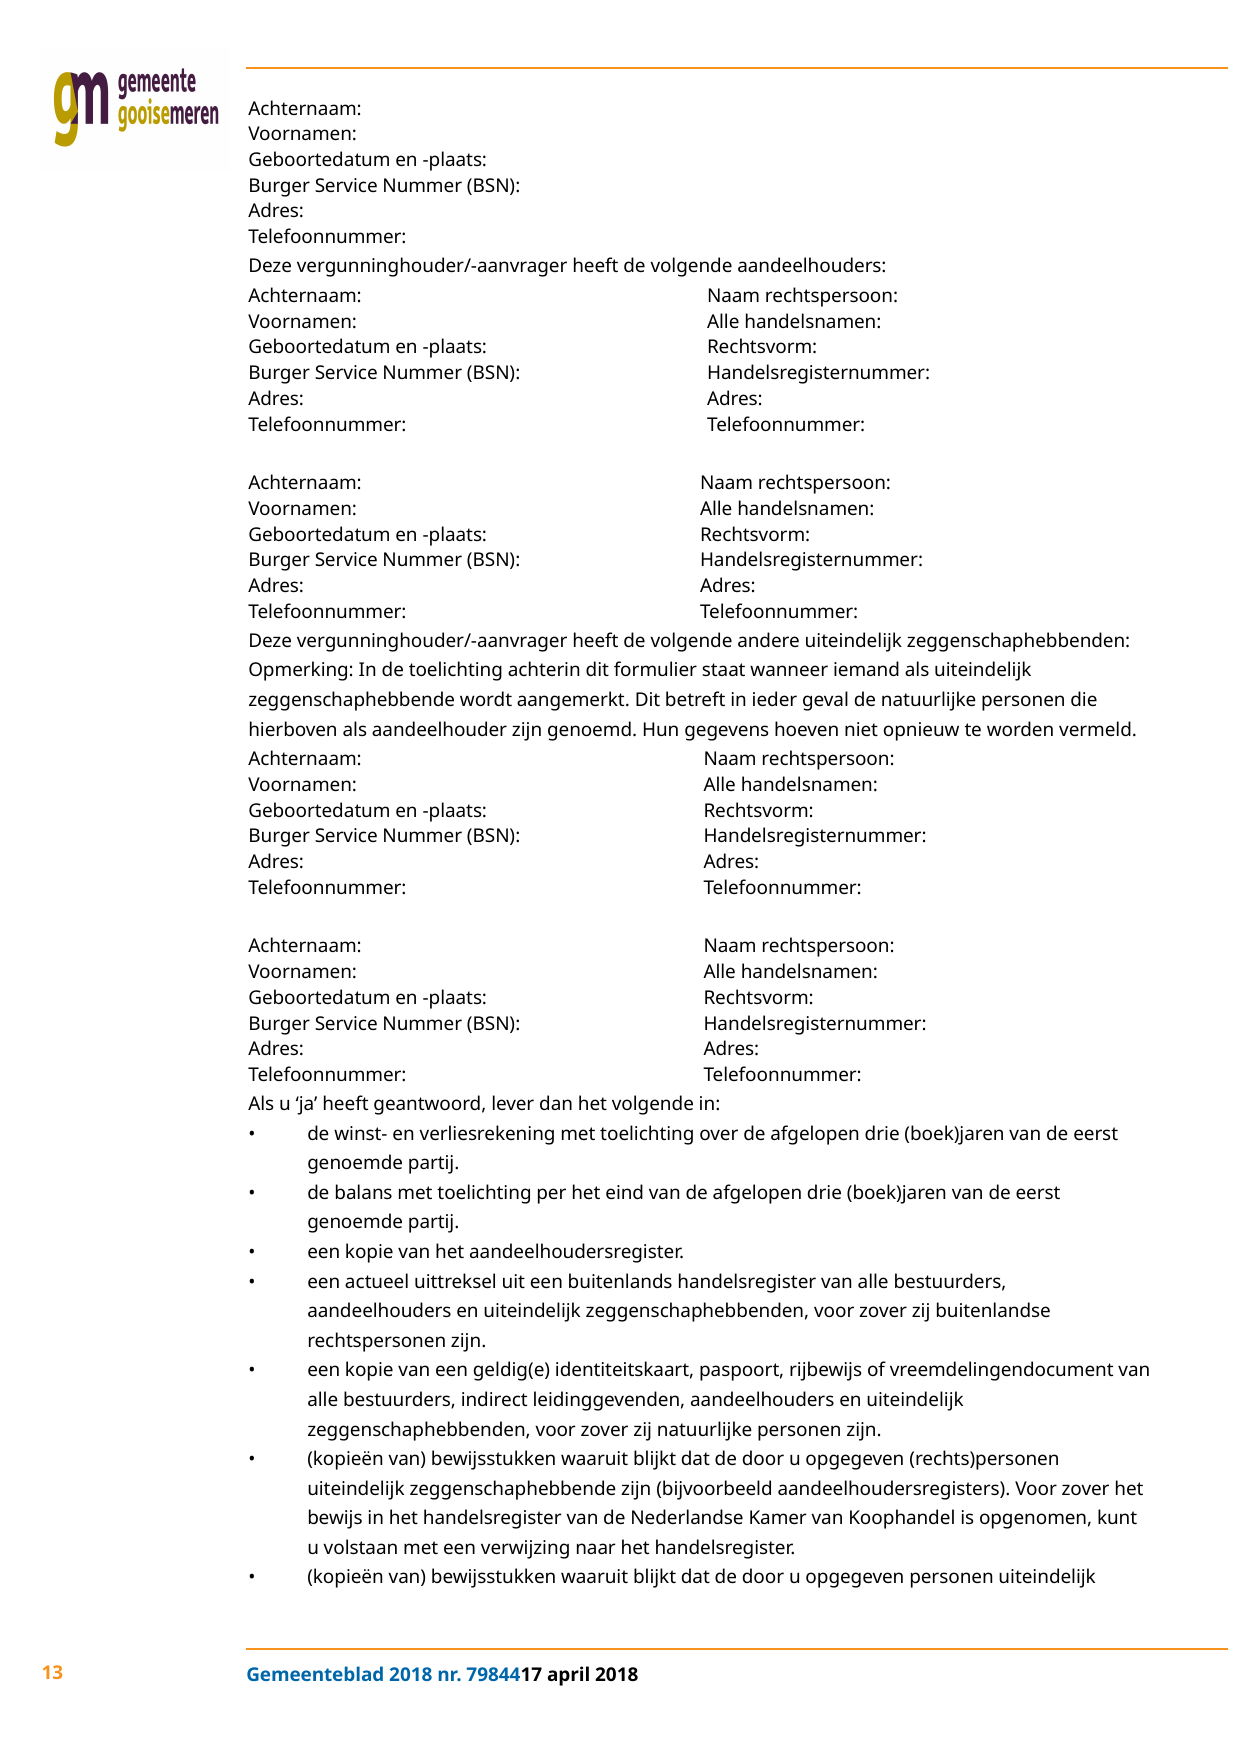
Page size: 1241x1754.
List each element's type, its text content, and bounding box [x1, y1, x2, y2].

table_cell Alle handelsnamen: [703, 959, 990, 984]
table_cell Voornamen: [248, 121, 966, 146]
text Als u ‘ja’ heeft geantwoord, lever dan het volgende in: [248, 1090, 1152, 1116]
table_cell [966, 224, 1152, 249]
table_cell [992, 411, 1152, 436]
table_cell Alle handelsnamen: [707, 308, 992, 333]
table_header Achternaam: [248, 745, 542, 771]
table_header [990, 745, 1152, 771]
table_cell [992, 598, 1152, 624]
table_header [542, 933, 703, 958]
table_header Achternaam: [248, 282, 547, 308]
table_cell Adres: [248, 385, 547, 411]
table_cell [547, 411, 707, 436]
table_cell Telefoonnummer: [703, 874, 990, 900]
table_cell Burger Service Nummer (BSN): [248, 547, 540, 572]
table_cell Telefoonnummer: [248, 598, 540, 624]
table_cell [540, 547, 700, 572]
table_cell [542, 1061, 703, 1087]
table_header [992, 282, 1152, 308]
table_cell Telefoonnummer: [703, 1061, 990, 1087]
table_cell Adres: [248, 198, 966, 223]
table_cell Geboortedatum en -plaats: [248, 521, 540, 547]
table_cell Telefoonnummer: [707, 411, 992, 436]
table_cell Geboortedatum en -plaats: [248, 146, 966, 172]
table_cell [542, 984, 703, 1010]
table_cell [992, 334, 1152, 359]
table_header [540, 469, 700, 495]
table_cell [542, 959, 703, 984]
table_cell Adres: [248, 572, 540, 598]
list een actueel uittreksel uit een buitenlands handelsregister van alle bestuurders, aandeelhouders en uiteindelijk zeggenschaphebbenden, voor zover zij buitenlandse rechtspersonen zijn. [248, 1268, 1152, 1353]
list een kopie van het aandeelhoudersregister. [248, 1238, 1152, 1264]
table_cell [542, 823, 703, 848]
table_cell [990, 874, 1152, 900]
picture [41, 47, 231, 172]
table_header [966, 95, 1152, 121]
table_cell [547, 385, 707, 411]
table_cell Voornamen: [248, 495, 540, 521]
table_cell [966, 172, 1152, 198]
table_cell Geboortedatum en -plaats: [248, 334, 547, 359]
table_cell [542, 874, 703, 900]
text Deze vergunninghouder/-aanvrager heeft de volgende andere uiteindelijk zeggenschaphebbenden: [248, 627, 1152, 653]
table_cell Telefoonnummer: [248, 411, 547, 436]
table_cell Adres: [700, 572, 992, 598]
table_cell [966, 121, 1152, 146]
table_cell Adres: [703, 848, 990, 874]
table_header [992, 469, 1152, 495]
table_header Naam rechtspersoon: [700, 469, 992, 495]
table_cell Burger Service Nummer (BSN): [248, 823, 542, 848]
table_header [542, 745, 703, 771]
text Opmerking: In de toelichting achterin dit formulier staat wanneer iemand als uiteindelijk zeggenschaphebbende wordt aangemerkt. Dit betreft in ieder geval de natuurlijke personen die hierboven als aandeelhouder zijn genoemd. Hun gegevens hoeven niet opnieuw te worden vermeld. [248, 657, 1152, 741]
table_cell [540, 521, 700, 547]
table_cell Handelsregisternummer: [700, 547, 992, 572]
table_cell Burger Service Nummer (BSN): [248, 359, 547, 385]
table_cell [990, 771, 1152, 797]
table_cell [540, 572, 700, 598]
table_cell [992, 359, 1152, 385]
table_cell [992, 495, 1152, 521]
table_cell Alle handelsnamen: [700, 495, 992, 521]
table_cell [992, 308, 1152, 333]
list de winst- en verliesrekening met toelichting over de afgelopen drie (boek)jaren van de eerst genoemde partij. [248, 1120, 1152, 1175]
table_cell Alle handelsnamen: [703, 771, 990, 797]
table_header [547, 282, 707, 308]
table_cell [990, 823, 1152, 848]
table_cell Burger Service Nummer (BSN): [248, 172, 966, 198]
table_header [990, 933, 1152, 958]
table_cell [547, 359, 707, 385]
table_cell [990, 1061, 1152, 1087]
table_cell Burger Service Nummer (BSN): [248, 1010, 542, 1036]
table_cell Handelsregisternummer: [707, 359, 992, 385]
table_cell Telefoonnummer: [248, 224, 966, 249]
table_cell [542, 848, 703, 874]
table_cell Handelsregisternummer: [703, 823, 990, 848]
text Deze vergunninghouder/-aanvrager heeft de volgende aandeelhouders: [248, 252, 1152, 278]
table_cell [542, 771, 703, 797]
table_cell Adres: [703, 1036, 990, 1061]
table_cell Rechtsvorm: [700, 521, 992, 547]
table_cell Geboortedatum en -plaats: [248, 984, 542, 1010]
table_cell Geboortedatum en -plaats: [248, 797, 542, 823]
list de balans met toelichting per het eind van de afgelopen drie (boek)jaren van de eerst genoemde partij. [248, 1179, 1152, 1234]
table_cell [992, 385, 1152, 411]
table_cell [542, 1010, 703, 1036]
table_header Achternaam: [248, 933, 542, 958]
list (kopieën van) bewijsstukken waaruit blijkt dat de door u opgegeven (rechts)personen uiteindelijk zeggenschaphebbende zijn (bijvoorbeeld aandeelhoudersregisters). Voor zover het bewijs in het handelsregister van de Nederlandse Kamer van Koophandel is opgenomen, kunt u volstaan met een verwijzing naar het handelsregister. [248, 1445, 1152, 1560]
table_cell [990, 959, 1152, 984]
table_cell [992, 547, 1152, 572]
table_header Achternaam: [248, 95, 966, 121]
table_cell Voornamen: [248, 959, 542, 984]
table_cell [540, 598, 700, 624]
table_cell [992, 572, 1152, 598]
table_cell Rechtsvorm: [707, 334, 992, 359]
table_cell Telefoonnummer: [248, 874, 542, 900]
table_cell Voornamen: [248, 771, 542, 797]
table_cell [990, 984, 1152, 1010]
table_cell [547, 308, 707, 333]
table_cell Rechtsvorm: [703, 984, 990, 1010]
table_cell Adres: [248, 848, 542, 874]
table_cell [542, 1036, 703, 1061]
table_cell Adres: [248, 1036, 542, 1061]
table_cell [992, 521, 1152, 547]
list een kopie van een geldig(e) identiteitskaart, paspoort, rijbewijs of vreemdelingendocument van alle bestuurders, indirect leidinggevenden, aandeelhouders en uiteindelijk zeggenschaphebbenden, voor zover zij natuurlijke personen zijn. [248, 1357, 1152, 1441]
table_cell Rechtsvorm: [703, 797, 990, 823]
table_cell [547, 334, 707, 359]
table_cell [966, 198, 1152, 223]
table_header Naam rechtspersoon: [703, 745, 990, 771]
table_cell Telefoonnummer: [700, 598, 992, 624]
table_cell [966, 146, 1152, 172]
table_cell [542, 797, 703, 823]
table_cell Handelsregisternummer: [703, 1010, 990, 1036]
table_cell [540, 495, 700, 521]
table_cell [990, 1036, 1152, 1061]
table_header Naam rechtspersoon: [707, 282, 992, 308]
table_header Naam rechtspersoon: [703, 933, 990, 958]
table_cell Telefoonnummer: [248, 1061, 542, 1087]
table_header Achternaam: [248, 469, 540, 495]
table_cell Voornamen: [248, 308, 547, 333]
list (kopieën van) bewijsstukken waaruit blijkt dat de door u opgegeven personen uiteindelijk [248, 1564, 1152, 1589]
table_cell Adres: [707, 385, 992, 411]
table_cell [990, 1010, 1152, 1036]
table_cell [990, 797, 1152, 823]
table_cell [990, 848, 1152, 874]
